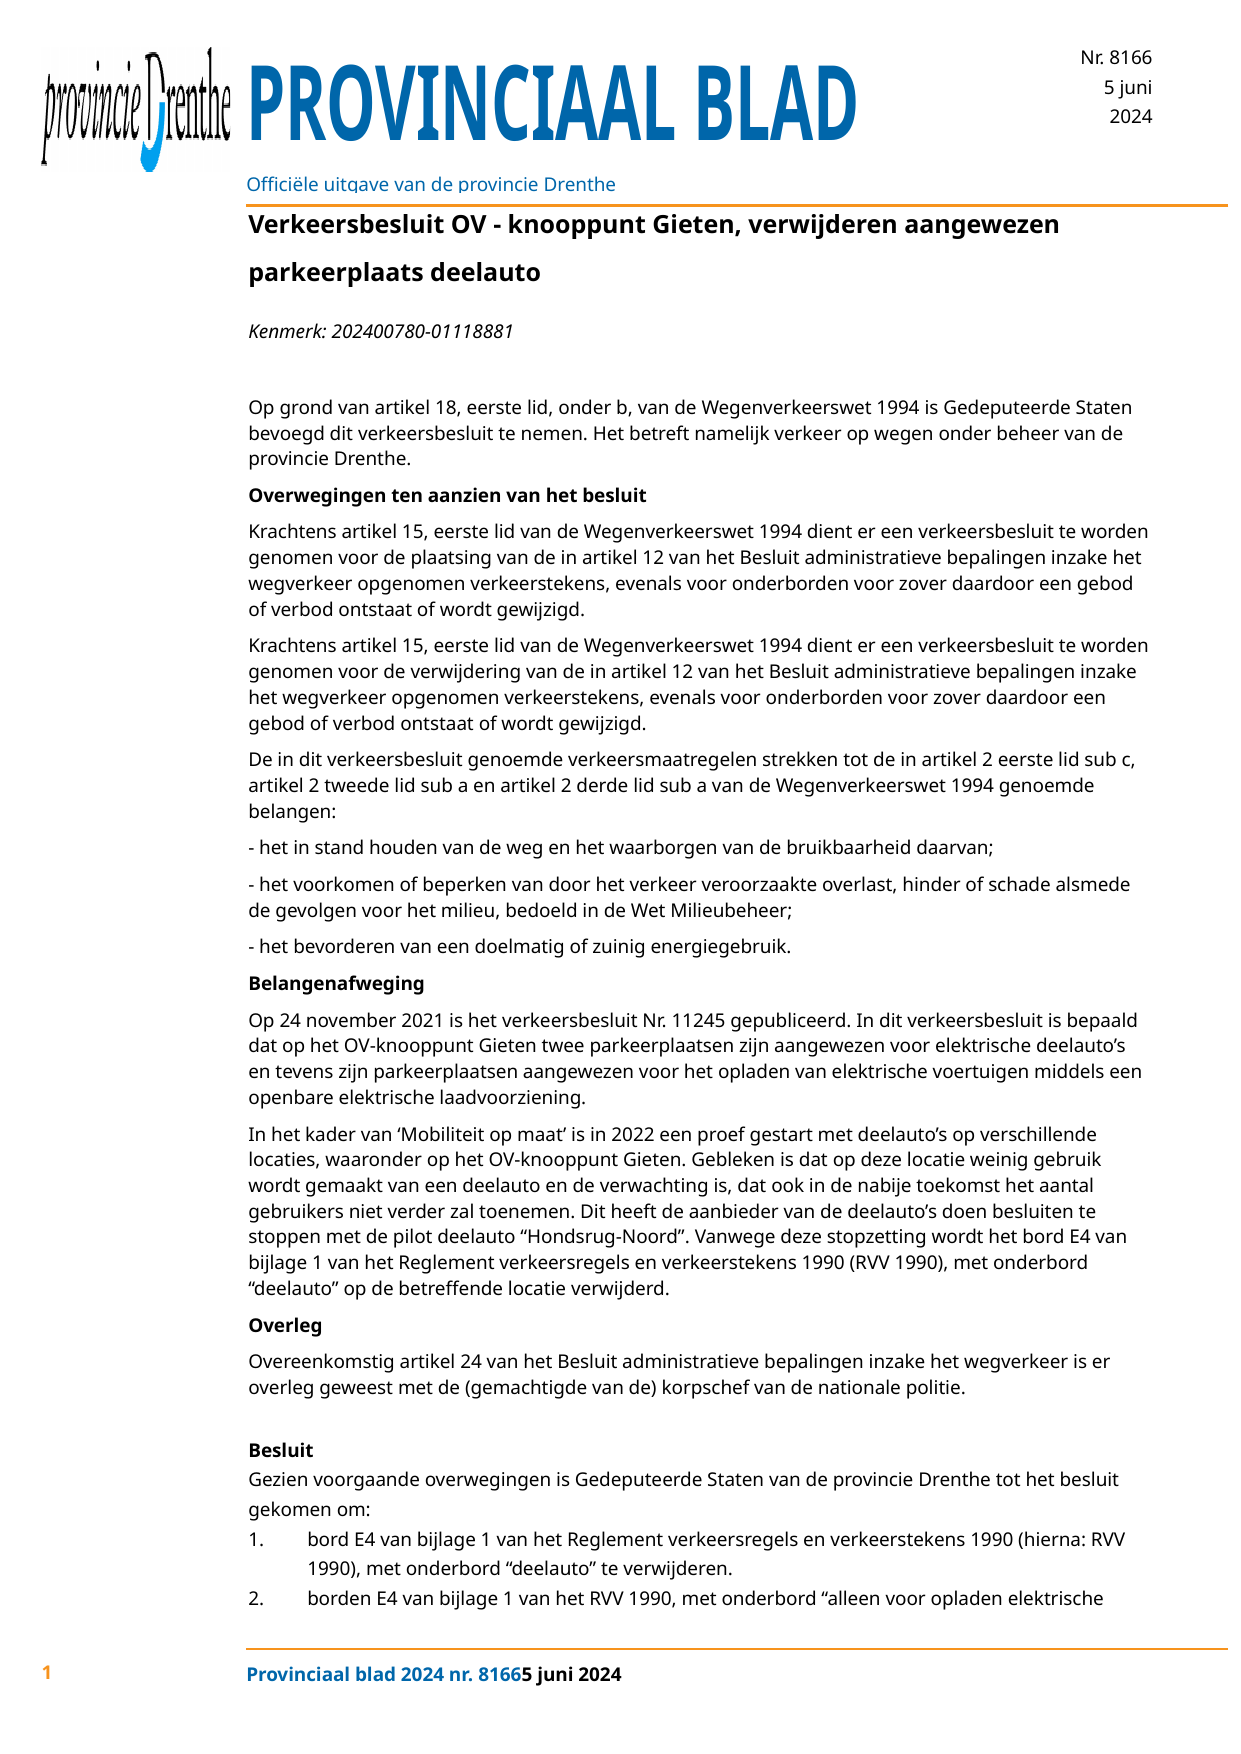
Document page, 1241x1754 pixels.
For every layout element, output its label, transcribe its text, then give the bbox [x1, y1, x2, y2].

text Kenmerk: 202400780-01118881 [248, 318, 1152, 344]
text - het voorkomen of beperken van door het verkeer veroorzaakte overlast, hinder of schade alsmede de gevolgen voor het milieu, bedoeld in de Wet Milieubeheer; [248, 871, 1152, 923]
text Overeenkomstig artikel 24 van het Besluit administratieve bepalingen inzake het wegverkeer is er overleg geweest met de (gemachtigde van de) korpschef van de nationale politie. [248, 1348, 1152, 1400]
text Op 24 november 2021 is het verkeersbesluit Nr. 11245 gepubliceerd. In dit verkeersbesluit is bepaald dat op het OV-knooppunt Gieten twee parkeerplaatsen zijn aangewezen voor elektrische deelauto’s en tevens zijn parkeerplaatsen aangewezen voor het opladen van elektrische voertuigen middels een openbare elektrische laadvoorziening. [248, 1007, 1152, 1110]
text Op grond van artikel 18, eerste lid, onder b, van de Wegenverkeerswet 1994 is Gedeputeerde Staten bevoegd dit verkeersbesluit te nemen. Het betreft namelijk verkeer op wegen onder beheer van de provincie Drenthe. [248, 394, 1152, 471]
text - het in stand houden van de weg en het waarborgen van de bruikbaarheid daarvan; [248, 834, 1152, 860]
text De in dit verkeersbesluit genoemde verkeersmaatregelen strekken tot de in artikel 2 eerste lid sub c, artikel 2 tweede lid sub a en artikel 2 derde lid sub a van de Wegenverkeerswet 1994 genoemde belangen: [248, 746, 1152, 824]
text Besluit [248, 1437, 1152, 1463]
picture [41, 47, 231, 172]
text - het bevorderen van een doelmatig of zuinig energiegebruik. [248, 934, 1152, 959]
text Verkeersbesluit OV - knooppunt Gieten, verwijderen aangewezen parkeerplaats deelauto [248, 207, 1152, 288]
list bord E4 van bijlage 1 van het Reglement verkeersregels en verkeerstekens 1990 (hierna: RVV 1990), met onderbord “deelauto” te verwijderen. [248, 1526, 1152, 1581]
text Gezien voorgaande overwegingen is Gedeputeerde Staten van de provincie Drenthe tot het besluit gekomen om: [248, 1467, 1152, 1522]
list borden E4 van bijlage 1 van het RVV 1990, met onderbord “alleen voor opladen elektrische [248, 1585, 1152, 1611]
text Overwegingen ten aanzien van het besluit [248, 482, 1152, 508]
text Overleg [248, 1312, 1152, 1338]
text In het kader van ‘Mobiliteit op maat’ is in 2022 een proef gestart met deelauto’s op verschillende locaties, waaronder op het OV-knooppunt Gieten. Gebleken is dat op deze locatie weinig gebruik wordt gemaakt van een deelauto en de verwachting is, dat ook in de nabije toekomst het aantal gebruikers niet verder zal toenemen. Dit heeft de aanbieder van de deelauto’s doen besluiten te stoppen met de pilot deelauto “Hondsrug-Noord”. Vanwege deze stopzetting wordt het bord E4 van bijlage 1 van het Reglement verkeersregels en verkeerstekens 1990 (RVV 1990), met onderbord “deelauto” op de betreffende locatie verwijderd. [248, 1121, 1152, 1301]
text Belangenafweging [248, 970, 1152, 996]
text Krachtens artikel 15, eerste lid van de Wegenverkeerswet 1994 dient er een verkeersbesluit te worden genomen voor de verwijdering van de in artikel 12 van het Besluit administratieve bepalingen inzake het wegverkeer opgenomen verkeerstekens, evenals voor onderborden voor zover daardoor een gebod of verbod ontstaat of wordt gewijzigd. [248, 633, 1152, 736]
text Krachtens artikel 15, eerste lid van de Wegenverkeerswet 1994 dient er een verkeersbesluit te worden genomen voor de plaatsing van de in artikel 12 van het Besluit administratieve bepalingen inzake het wegverkeer opgenomen verkeerstekens, evenals voor onderborden voor zover daardoor een gebod of verbod ontstaat of wordt gewijzigd. [248, 519, 1152, 622]
